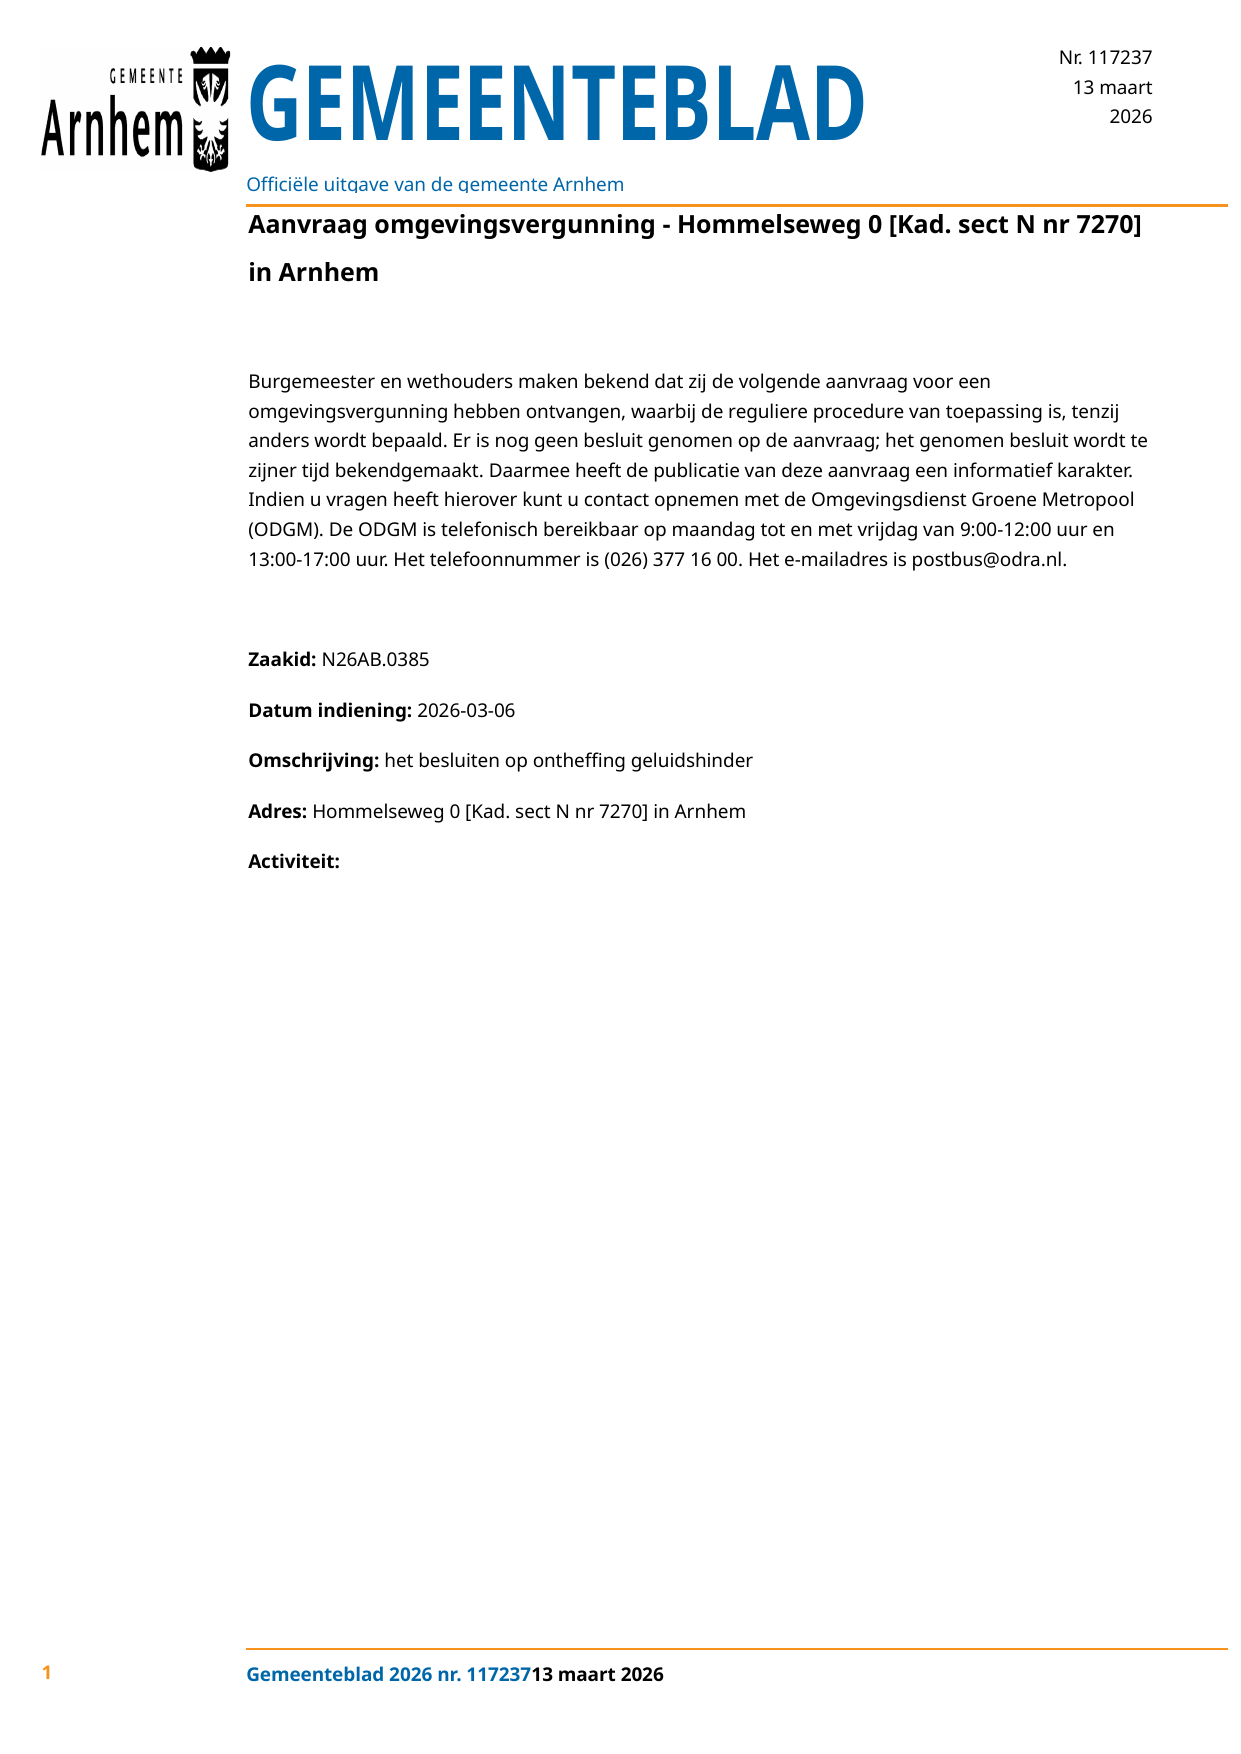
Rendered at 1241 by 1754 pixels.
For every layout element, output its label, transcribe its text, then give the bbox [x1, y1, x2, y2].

picture [41, 47, 231, 172]
text Omschrijving: het besluiten op ontheffing geluidshinder [248, 747, 1152, 773]
text Adres: Hommelseweg 0 [Kad. sect N nr 7270] in Arnhem [248, 798, 1152, 824]
text Burgemeester en wethouders maken bekend dat zij de volgende aanvraag voor een omgevingsvergunning hebben ontvangen, waarbij de reguliere procedure van toepassing is, tenzij anders wordt bepaald. Er is nog geen besluit genomen op de aanvraag; het genomen besluit wordt te zijner tijd bekendgemaakt. Daarmee heeft de publicatie van deze aanvraag een informatief karakter. Indien u vragen heeft hierover kunt u contact opnemen met de Omgevingsdienst Groene Metropool (ODGM). De ODGM is telefonisch bereikbaar op maandag tot en met vrijdag van 9:00-12:00 uur en 13:00-17:00 uur. Het telefoonnummer is (026) 377 16 00. Het e-mailadres is postbus@odra.nl. [248, 368, 1152, 572]
text Aanvraag omgevingsvergunning - Hommelseweg 0 [Kad. sect N nr 7270] in Arnhem [248, 207, 1152, 288]
text Activiteit: [248, 848, 1152, 874]
text Zaakid: N26AB.0385 [248, 647, 1152, 672]
text Datum indiening: 2026-03-06 [248, 697, 1152, 723]
